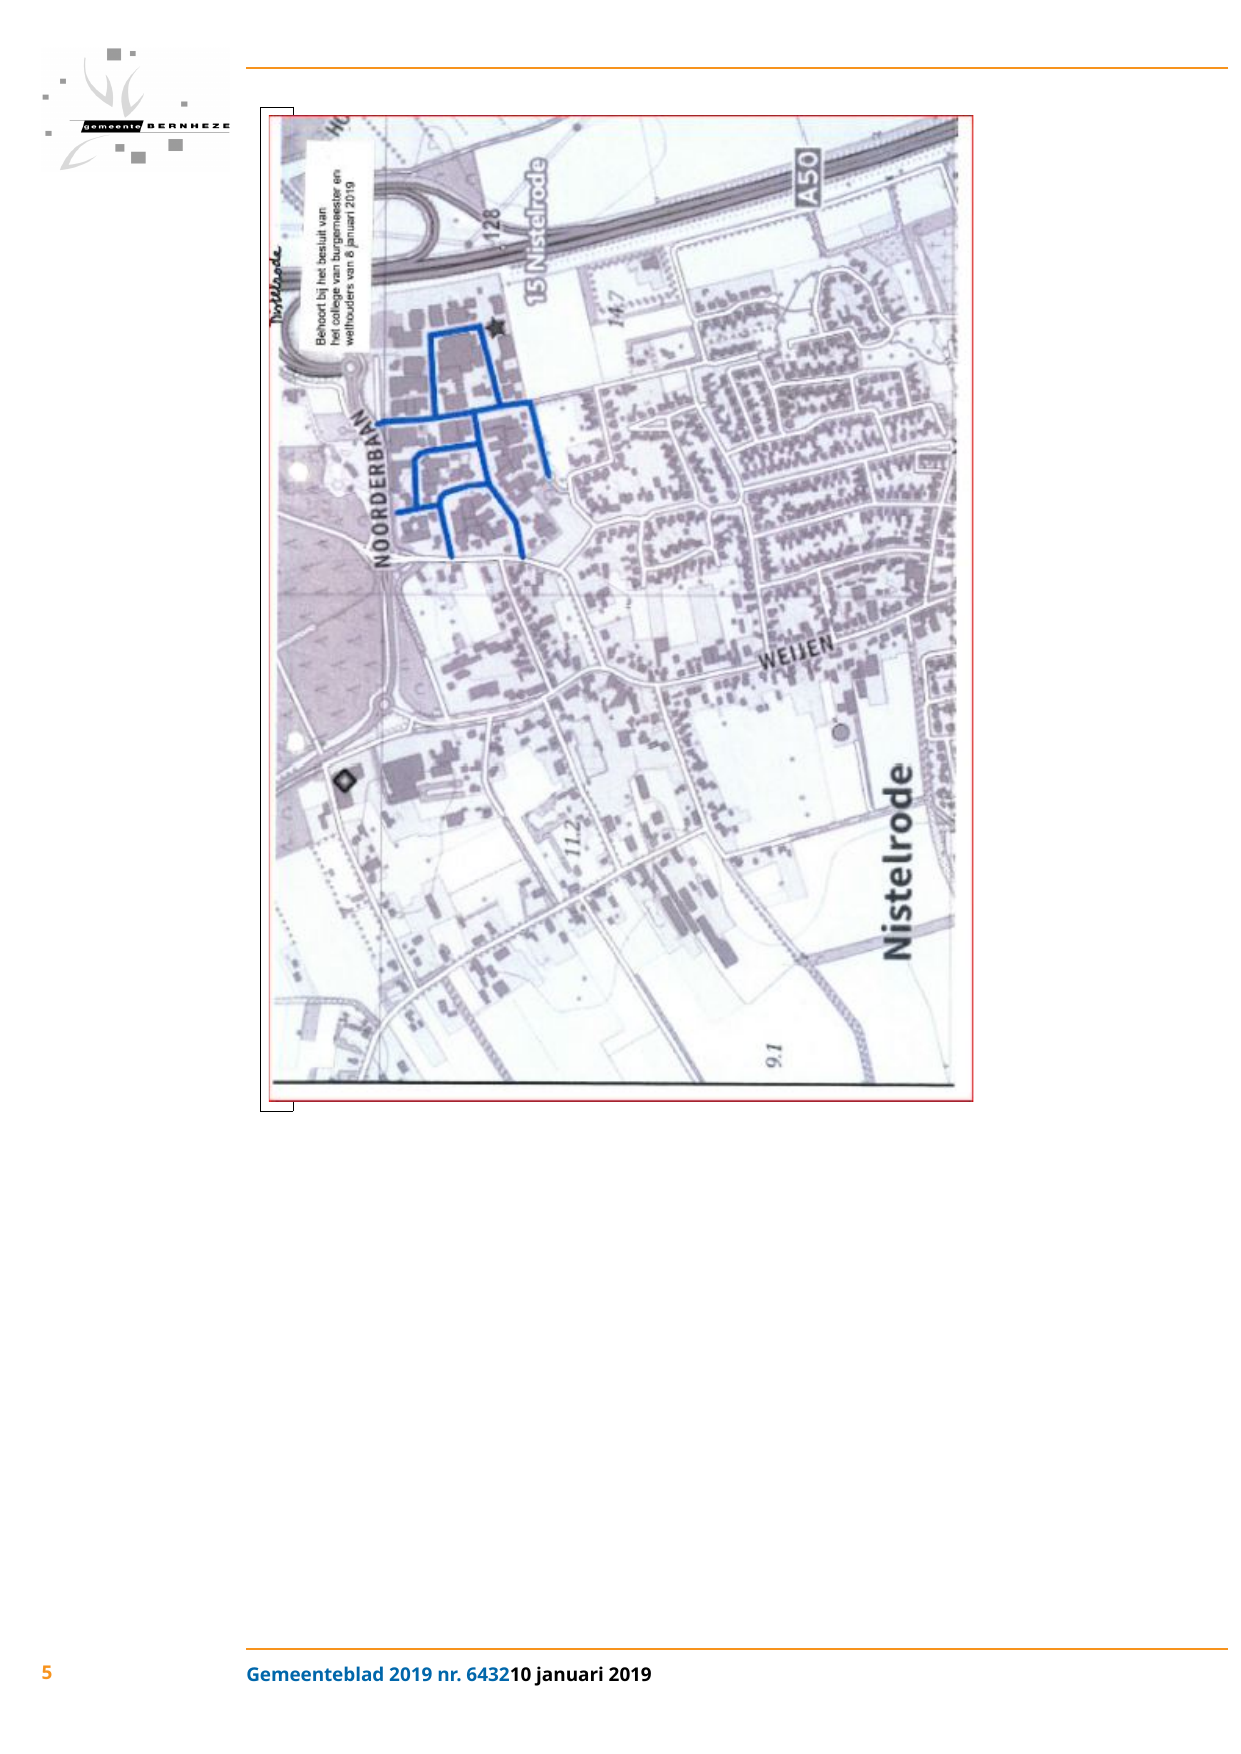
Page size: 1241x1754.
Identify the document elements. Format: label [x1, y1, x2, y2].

picture [268, 115, 974, 1102]
picture [41, 47, 231, 172]
